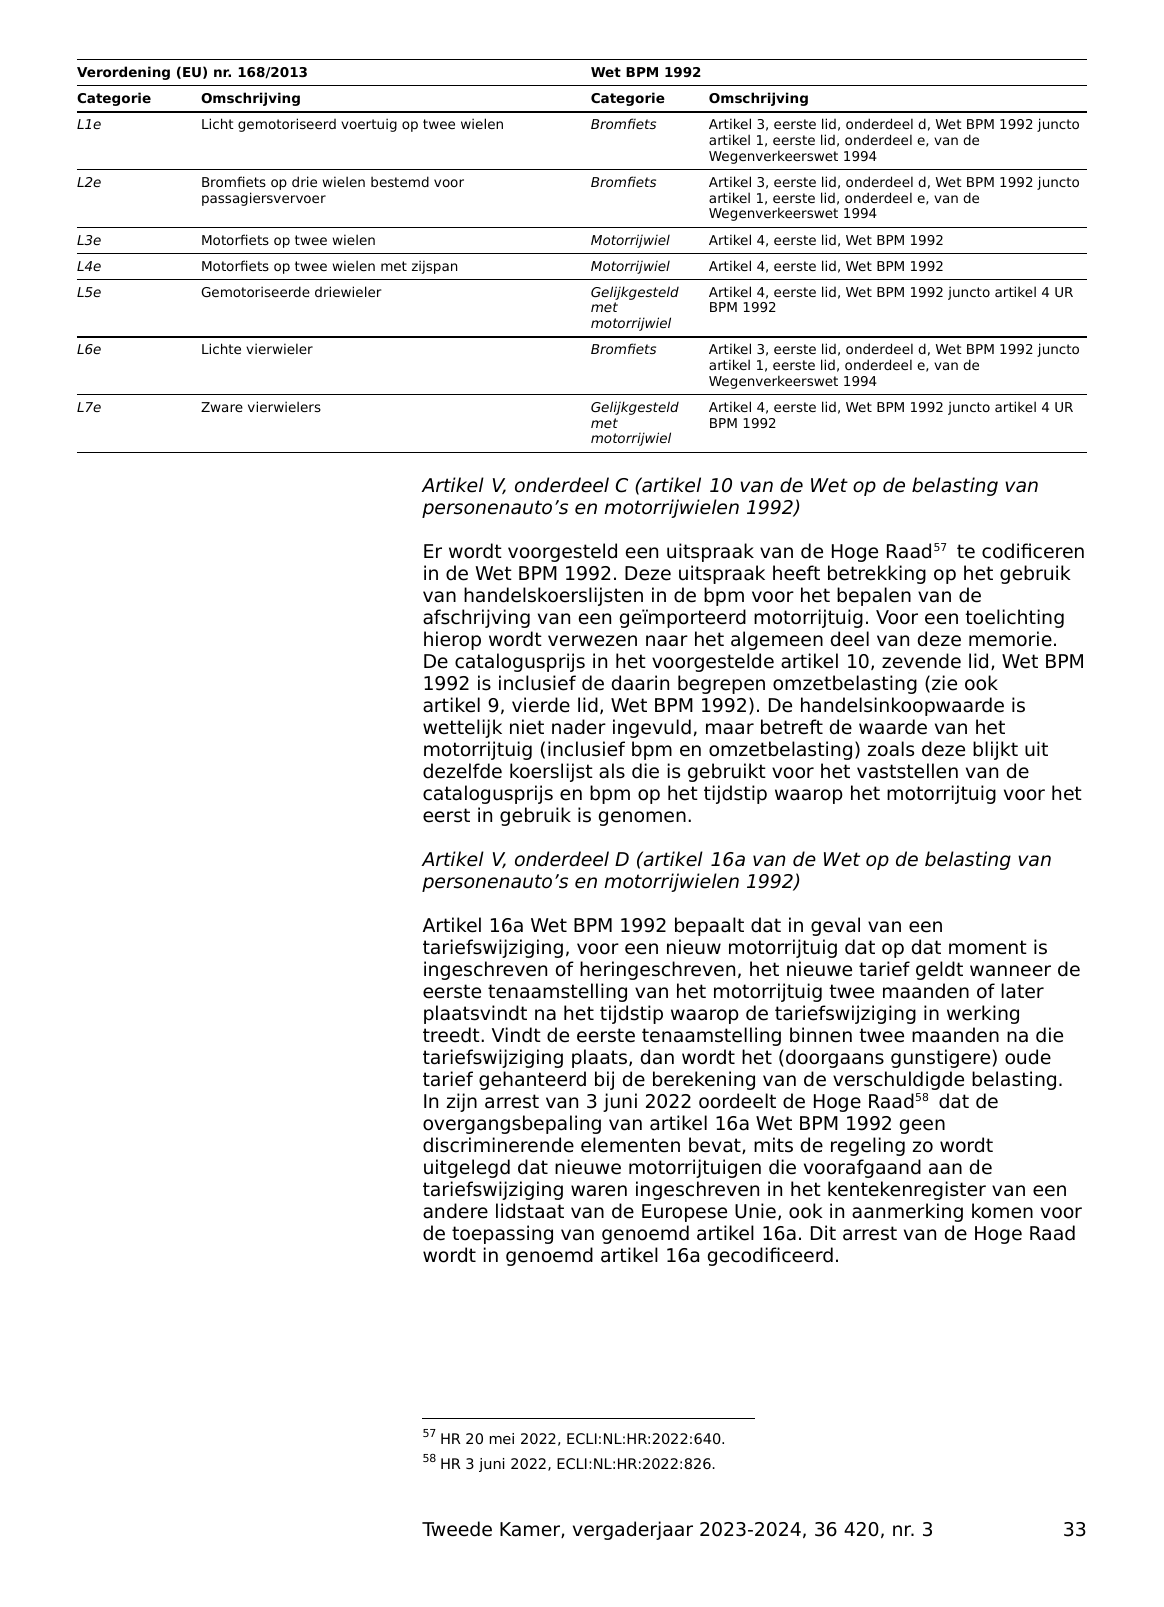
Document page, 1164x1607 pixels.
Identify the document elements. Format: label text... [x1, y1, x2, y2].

table_cell L1e [77, 113, 195, 169]
table_cell Artikel 4, eerste lid, Wet BPM 1992 [703, 228, 1087, 253]
table_cell Categorie [77, 86, 195, 111]
text HR 20 mei 2022, ECLI:NL:HR:2022:640. [422, 1427, 1087, 1449]
table_cell Artikel 4, eerste lid, Wet BPM 1992 juncto artikel 4 UR BPM 1992 [703, 280, 1087, 336]
table_cell Licht gemotoriseerd voertuig op twee wielen [195, 113, 584, 169]
table_cell L4e [77, 254, 195, 279]
table_cell L3e [77, 228, 195, 253]
table_header Verordening (EU) nr. 168/2013 [77, 60, 584, 85]
table_cell Bromfiets [585, 113, 703, 169]
table_cell Artikel 4, eerste lid, Wet BPM 1992 juncto artikel 4 UR BPM 1992 [703, 395, 1087, 452]
table_cell Motorrijwiel [585, 254, 703, 279]
table_cell Bromfiets [585, 338, 703, 394]
table_cell Omschrijving [195, 86, 584, 111]
table_cell Lichte vierwieler [195, 338, 584, 394]
table_cell Artikel 3, eerste lid, onderdeel d, Wet BPM 1992 juncto artikel 1, eerste lid, onderdeel e, van de Wegenverkeerswet 1994 [703, 170, 1087, 227]
table_cell Artikel 3, eerste lid, onderdeel d, Wet BPM 1992 juncto artikel 1, eerste lid, onderdeel e, van de Wegenverkeerswet 1994 [703, 338, 1087, 394]
text In zijn arrest van 3 juni 2022 oordeelt de Hoge Raad dat de overgangsbepaling van artikel 16a Wet BPM 1992 geen discriminerende elementen bevat, mits de regeling zo wordt uitgelegd dat nieuwe motorrijtuigen die voorafgaand aan de tariefswijziging waren ingeschreven in het kentekenregister van een andere lidstaat van de Europese Unie, ook in aanmerking komen voor de toepassing van genoemd artikel 16a. Dit arrest van de Hoge Raad wordt in genoemd artikel 16a gecodificeerd. [422, 1091, 1087, 1267]
table_cell Artikel 3, eerste lid, onderdeel d, Wet BPM 1992 juncto artikel 1, eerste lid, onderdeel e, van de Wegenverkeerswet 1994 [703, 113, 1087, 169]
table_cell Bromfiets [585, 170, 703, 227]
text Er wordt voorgesteld een uitspraak van de Hoge Raad te codificeren in de Wet BPM 1992. Deze uitspraak heeft betrekking op het gebruik van handelskoerslijsten in de bpm voor het bepalen van de afschrijving van een geïmporteerd motorrijtuig. Voor een toelichting hierop wordt verwezen naar het algemeen deel van deze memorie. De catalogusprijs in het voorgestelde artikel 10, zevende lid, Wet BPM 1992 is inclusief de daarin begrepen omzetbelasting (zie ook artikel 9, vierde lid, Wet BPM 1992). De handelsinkoopwaarde is wettelijk niet nader ingevuld, maar betreft de waarde van het motorrijtuig (inclusief bpm en omzetbelasting) zoals deze blijkt uit dezelfde koerslijst als die is gebruikt voor het vaststellen van de catalogusprijs en bpm op het tijdstip waarop het motorrijtuig voor het eerst in gebruik is genomen. [422, 541, 1087, 827]
table_cell Motorfiets op twee wielen [195, 228, 584, 253]
table_cell Gemotoriseerde driewieler [195, 280, 584, 336]
table_cell Motorfiets op twee wielen met zijspan [195, 254, 584, 279]
table_cell Omschrijving [703, 86, 1087, 111]
table_header Wet BPM 1992 [585, 60, 1087, 85]
subtitle Artikel V, onderdeel D (artikel 16a van de Wet op de belasting van personenauto’s en motorrijwielen 1992) [422, 849, 1087, 893]
subtitle Artikel V, onderdeel C (artikel 10 van de Wet op de belasting van personenauto’s en motorrijwielen 1992) [422, 475, 1087, 519]
table_cell Motorrijwiel [585, 228, 703, 253]
table_cell Gelijkgesteld met motorrijwiel [585, 395, 703, 452]
table_cell Zware vierwielers [195, 395, 584, 452]
text Artikel 16a Wet BPM 1992 bepaalt dat in geval van een tariefswijziging, voor een nieuw motorrijtuig dat op dat moment is ingeschreven of heringeschreven, het nieuwe tarief geldt wanneer de eerste tenaamstelling van het motorrijtuig twee maanden of later plaatsvindt na het tijdstip waarop de tariefswijziging in werking treedt. Vindt de eerste tenaamstelling binnen twee maanden na die tariefswijziging plaats, dan wordt het (doorgaans gunstigere) oude tarief gehanteerd bij de berekening van de verschuldigde belasting. [422, 915, 1087, 1091]
table_cell L2e [77, 170, 195, 227]
table_cell Gelijkgesteld met motorrijwiel [585, 280, 703, 336]
table_cell L6e [77, 338, 195, 394]
table_cell L5e [77, 280, 195, 336]
table_cell Categorie [585, 86, 703, 111]
table_cell L7e [77, 395, 195, 452]
text HR 3 juni 2022, ECLI:NL:HR:2022:826. [422, 1452, 1087, 1474]
table_cell Bromfiets op drie wielen bestemd voor passagiersvervoer [195, 170, 584, 227]
table_cell Artikel 4, eerste lid, Wet BPM 1992 [703, 254, 1087, 279]
